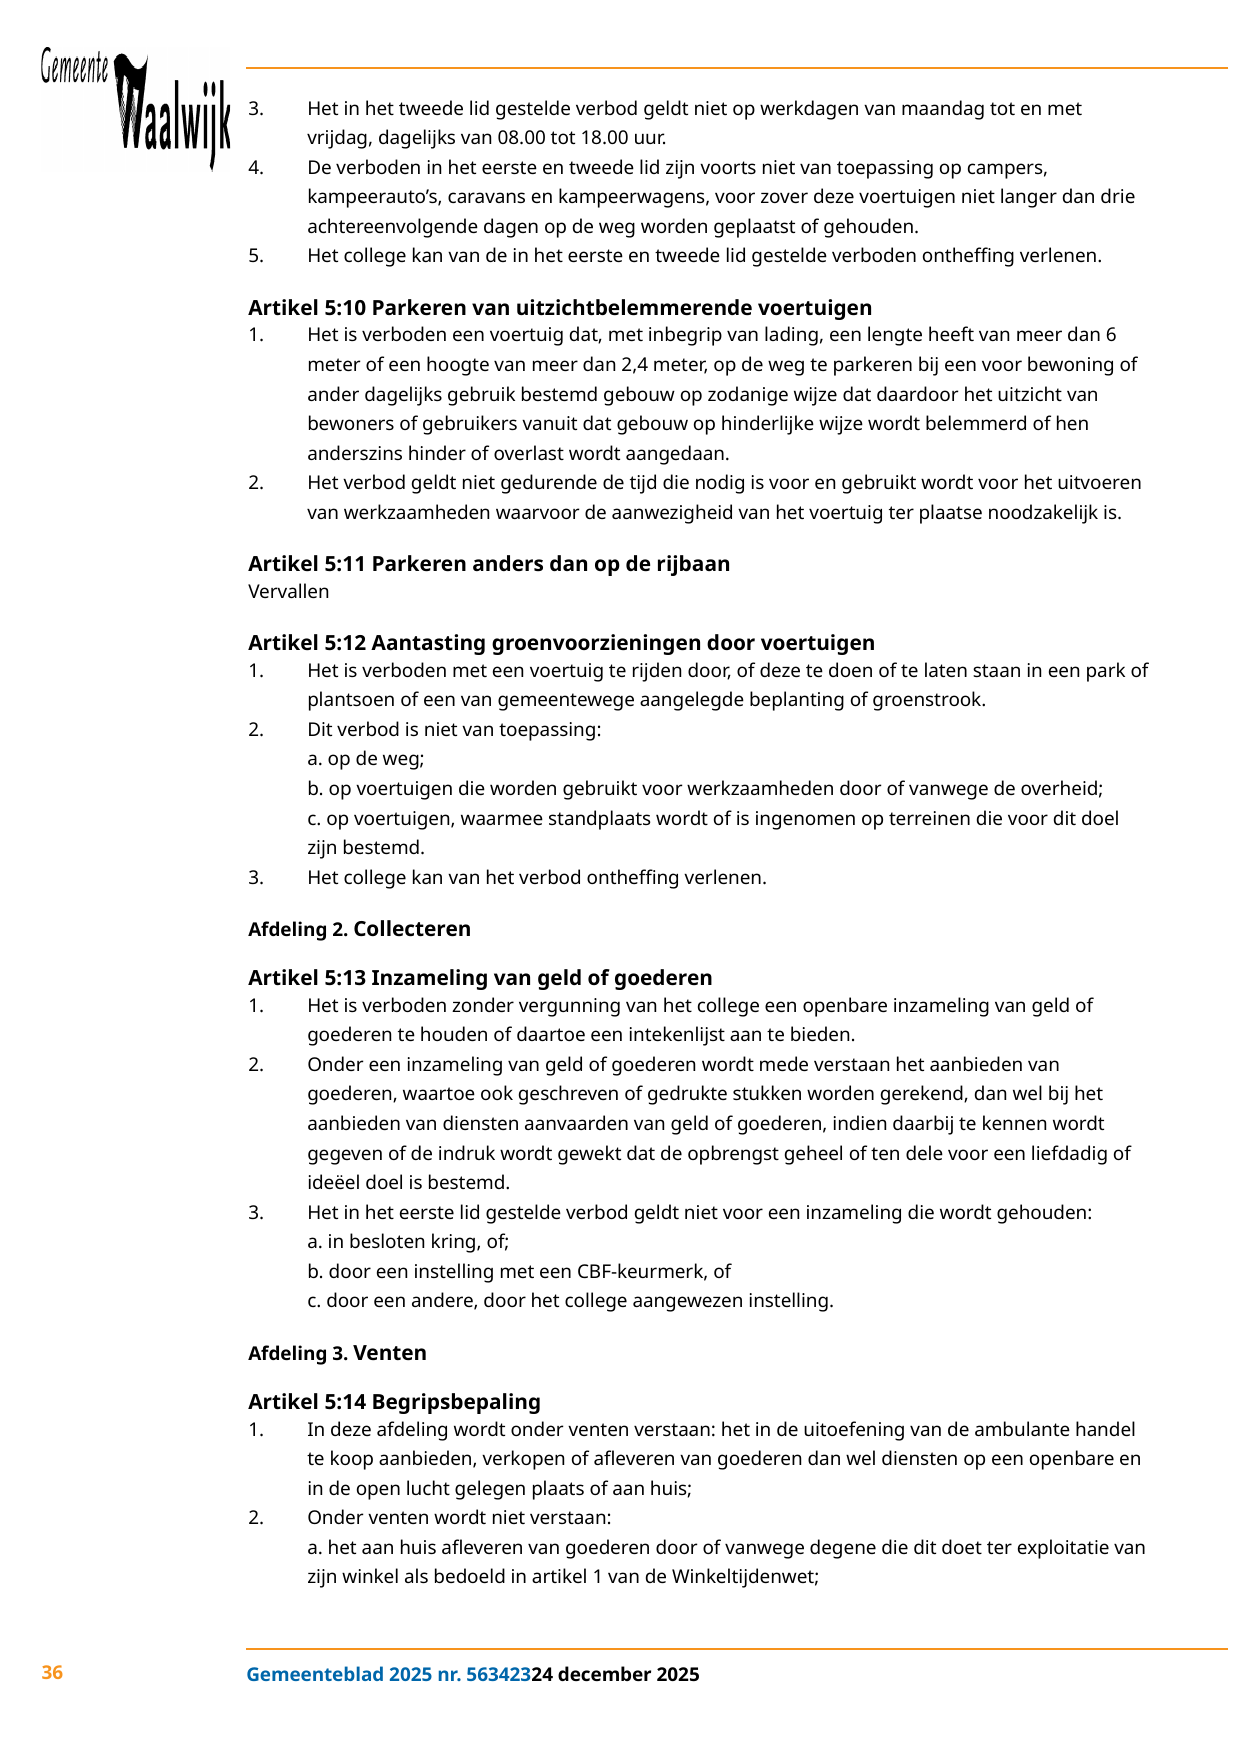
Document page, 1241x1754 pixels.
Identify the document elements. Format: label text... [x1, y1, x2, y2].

text Afdeling 3. Venten [248, 1338, 1152, 1366]
list Onder een inzameling van geld of goederen wordt mede verstaan het aanbieden van goederen, waartoe ook geschreven of gedrukte stukken worden gerekend, dan wel bij het aanbieden van diensten aanvaarden van geld of goederen, indien daarbij te kennen wordt gegeven of de indruk wordt gewekt dat de opbrengst geheel of ten dele voor een liefdadig of ideëel doel is bestemd. [248, 1051, 1152, 1195]
list Het in het tweede lid gestelde verbod geldt niet op werkdagen van maandag tot en met vrijdag, dagelijks van 08.00 tot 18.00 uur. [248, 95, 1152, 150]
list a. het aan huis afleveren van goederen door of vanwege degene die dit doet ter exploitatie van zijn winkel als bedoeld in artikel 1 van de Winkeltijdenwet; [248, 1534, 1152, 1589]
text Artikel 5:12 Aantasting groenvoorzieningen door voertuigen [248, 628, 1152, 657]
list In deze afdeling wordt onder venten verstaan: het in de uitoefening van de ambulante handel te koop aanbieden, verkopen of afleveren van goederen dan wel diensten op een openbare en in de open lucht gelegen plaats of aan huis; [248, 1416, 1152, 1501]
list Dit verbod is niet van toepassing: [248, 716, 1152, 742]
list Het is verboden zonder vergunning van het college een openbare inzameling van geld of goederen te houden of daartoe een intekenlijst aan te bieden. [248, 992, 1152, 1047]
list c. op voertuigen, waarmee standplaats wordt of is ingenomen op terreinen die voor dit doel zijn bestemd. [248, 805, 1152, 860]
text Artikel 5:10 Parkeren van uitzichtbelemmerende voertuigen [248, 293, 1152, 322]
text Artikel 5:11 Parkeren anders dan op de rijbaan [248, 549, 1152, 578]
list Het college kan van het verbod ontheffing verlenen. [248, 864, 1152, 889]
list Het college kan van de in het eerste en tweede lid gestelde verboden ontheffing verlenen. [248, 243, 1152, 268]
list Het is verboden met een voertuig te rijden door, of deze te doen of te laten staan in een park of plantsoen of een van gemeentewege aangelegde beplanting of groenstrook. [248, 657, 1152, 712]
list a. op de weg; [248, 746, 1152, 771]
list b. op voertuigen die worden gebruikt voor werkzaamheden door of vanwege de overheid; [248, 775, 1152, 801]
list De verboden in het eerste en tweede lid zijn voorts niet van toepassing op campers, kampeerauto’s, caravans en kampeerwagens, voor zover deze voertuigen niet langer dan drie achtereenvolgende dagen op de weg worden geplaatst of gehouden. [248, 154, 1152, 239]
list a. in besloten kring, of; [248, 1228, 1152, 1254]
text Artikel 5:13 Inzameling van geld of goederen [248, 963, 1152, 992]
text Artikel 5:14 Begripsbepaling [248, 1387, 1152, 1416]
list b. door een instelling met een CBF-keurmerk, of [248, 1258, 1152, 1284]
list Het in het eerste lid gestelde verbod geldt niet voor een inzameling die wordt gehouden: [248, 1199, 1152, 1225]
list Onder venten wordt niet verstaan: [248, 1504, 1152, 1530]
list Het verbod geldt niet gedurende de tijd die nodig is voor en gebruikt wordt voor het uitvoeren van werkzaamheden waarvoor de aanwezigheid van het voertuig ter plaatse noodzakelijk is. [248, 469, 1152, 525]
list c. door een andere, door het college aangewezen instelling. [248, 1288, 1152, 1313]
list Het is verboden een voertuig dat, met inbegrip van lading, een lengte heeft van meer dan 6 meter of een hoogte van meer dan 2,4 meter, op de weg te parkeren bij een voor bewoning of ander dagelijks gebruik bestemd gebouw op zodanige wijze dat daardoor het uitzicht van bewoners of gebruikers vanuit dat gebouw op hinderlijke wijze wordt belemmerd of hen anderszins hinder of overlast wordt aangedaan. [248, 322, 1152, 466]
text Afdeling 2. Collecteren [248, 914, 1152, 943]
picture [41, 47, 231, 172]
text Vervallen [248, 578, 1152, 604]
